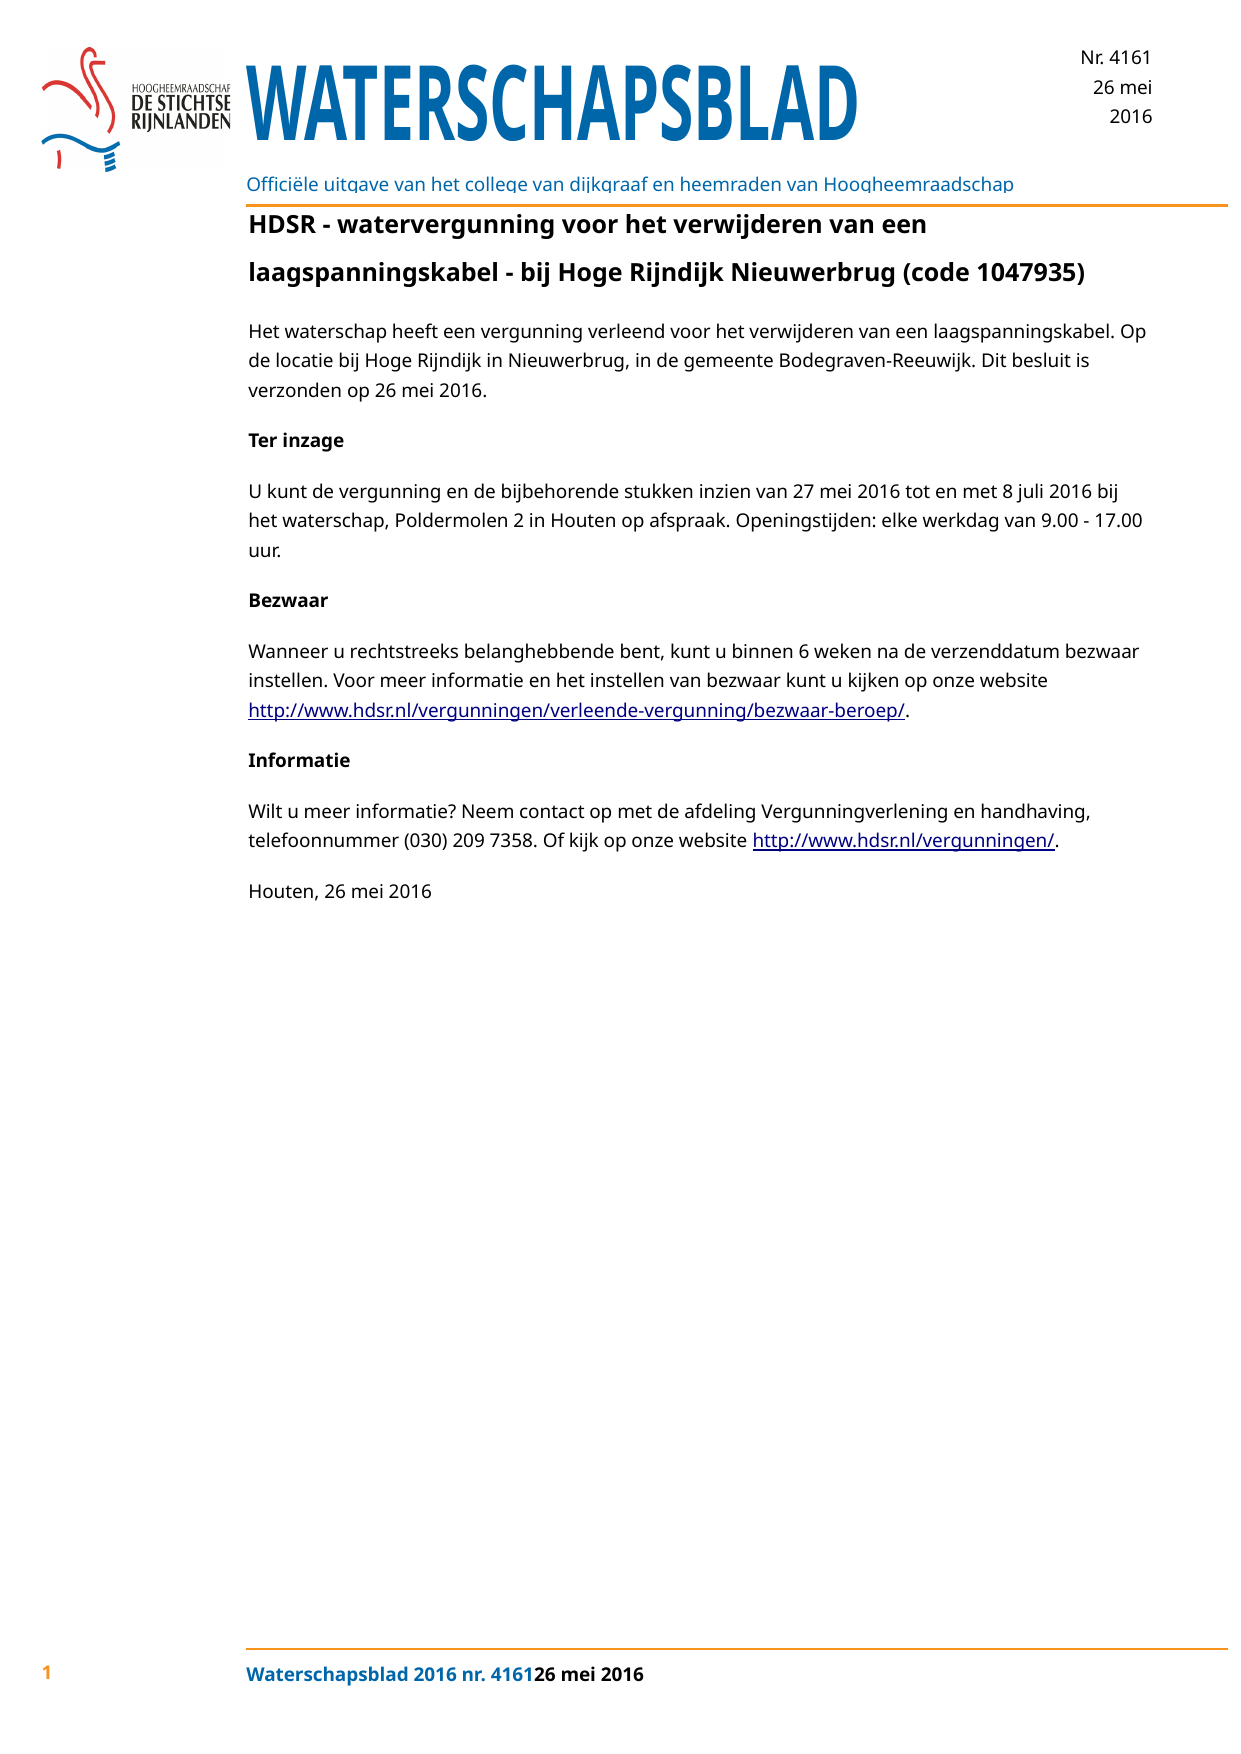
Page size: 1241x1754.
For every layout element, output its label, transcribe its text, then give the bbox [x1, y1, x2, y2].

text U kunt de vergunning en de bijbehorende stukken inzien van 27 mei 2016 tot en met 8 juli 2016 bij het waterschap, Poldermolen 2 in Houten op afspraak. Openingstijden: elke werkdag van 9.00 - 17.00 uur. [248, 478, 1152, 563]
text HDSR - watervergunning voor het verwijderen van een laagspanningskabel - bij Hoge Rijndijk Nieuwerbrug (code 1047935) [248, 207, 1152, 288]
text Ter inzage [248, 427, 1152, 453]
picture [41, 47, 231, 172]
text Bezwaar [248, 587, 1152, 613]
text Wanneer u rechtstreeks belanghebbende bent, kunt u binnen 6 weken na de verzenddatum bezwaar instellen. Voor meer informatie en het instellen van bezwaar kunt u kijken op onze website http://www.hdsr.nl/vergunningen/verleende-vergunning/bezwaar-beroep/. [248, 638, 1152, 723]
text Het waterschap heeft een vergunning verleend voor het verwijderen van een laagspanningskabel. Op de locatie bij Hoge Rijndijk in Nieuwerbrug, in de gemeente Bodegraven-Reeuwijk. Dit besluit is verzonden op 26 mei 2016. [248, 318, 1152, 403]
text Informatie [248, 747, 1152, 773]
text Houten, 26 mei 2016 [248, 878, 1152, 904]
text Wilt u meer informatie? Neem contact op met de afdeling Vergunningverlening en handhaving, telefoonnummer (030) 209 7358. Of kijk op onze website http://www.hdsr.nl/vergunningen/. [248, 798, 1152, 853]
